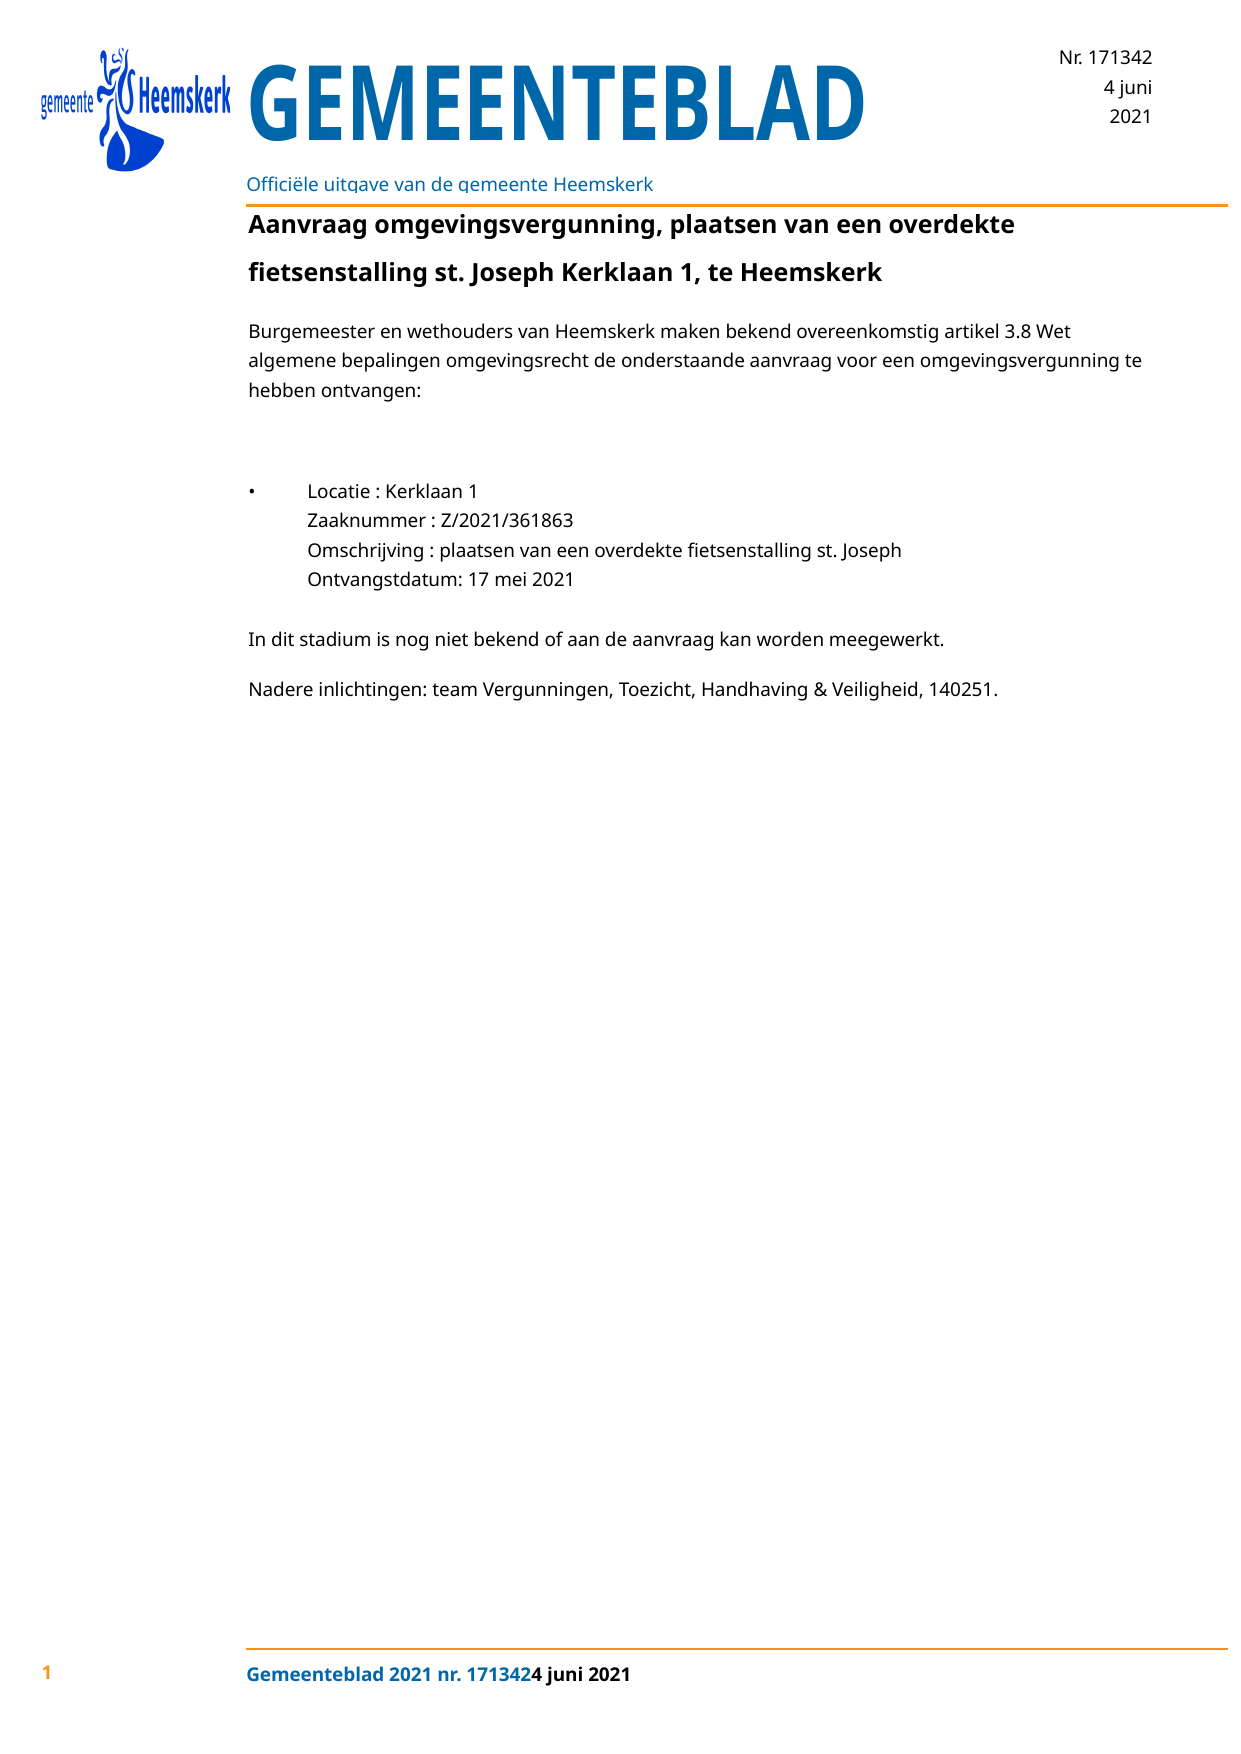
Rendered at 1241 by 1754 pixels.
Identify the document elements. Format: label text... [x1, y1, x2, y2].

text Aanvraag omgevingsvergunning, plaatsen van een overdekte fietsenstalling st. Joseph Kerklaan 1, te Heemskerk [248, 207, 1152, 288]
list Omschrijving : plaatsen van een overdekte fietsenstalling st. Joseph [248, 537, 1152, 563]
list Locatie : Kerklaan 1 [248, 478, 1152, 504]
text Burgemeester en wethouders van Heemskerk maken bekend overeenkomstig artikel 3.8 Wet algemene bepalingen omgevingsrecht de onderstaande aanvraag voor een omgevingsvergunning te hebben ontvangen: [248, 318, 1152, 403]
list Ontvangstdatum: 17 mei 2021 [248, 567, 1152, 592]
text In dit stadium is nog niet bekend of aan de aanvraag kan worden meegewerkt. [248, 626, 1152, 652]
picture [41, 47, 231, 172]
list Zaaknummer : Z/2021/361863 [248, 507, 1152, 533]
text Nadere inlichtingen: team Vergunningen, Toezicht, Handhaving & Veiligheid, 140251. [248, 676, 1152, 702]
